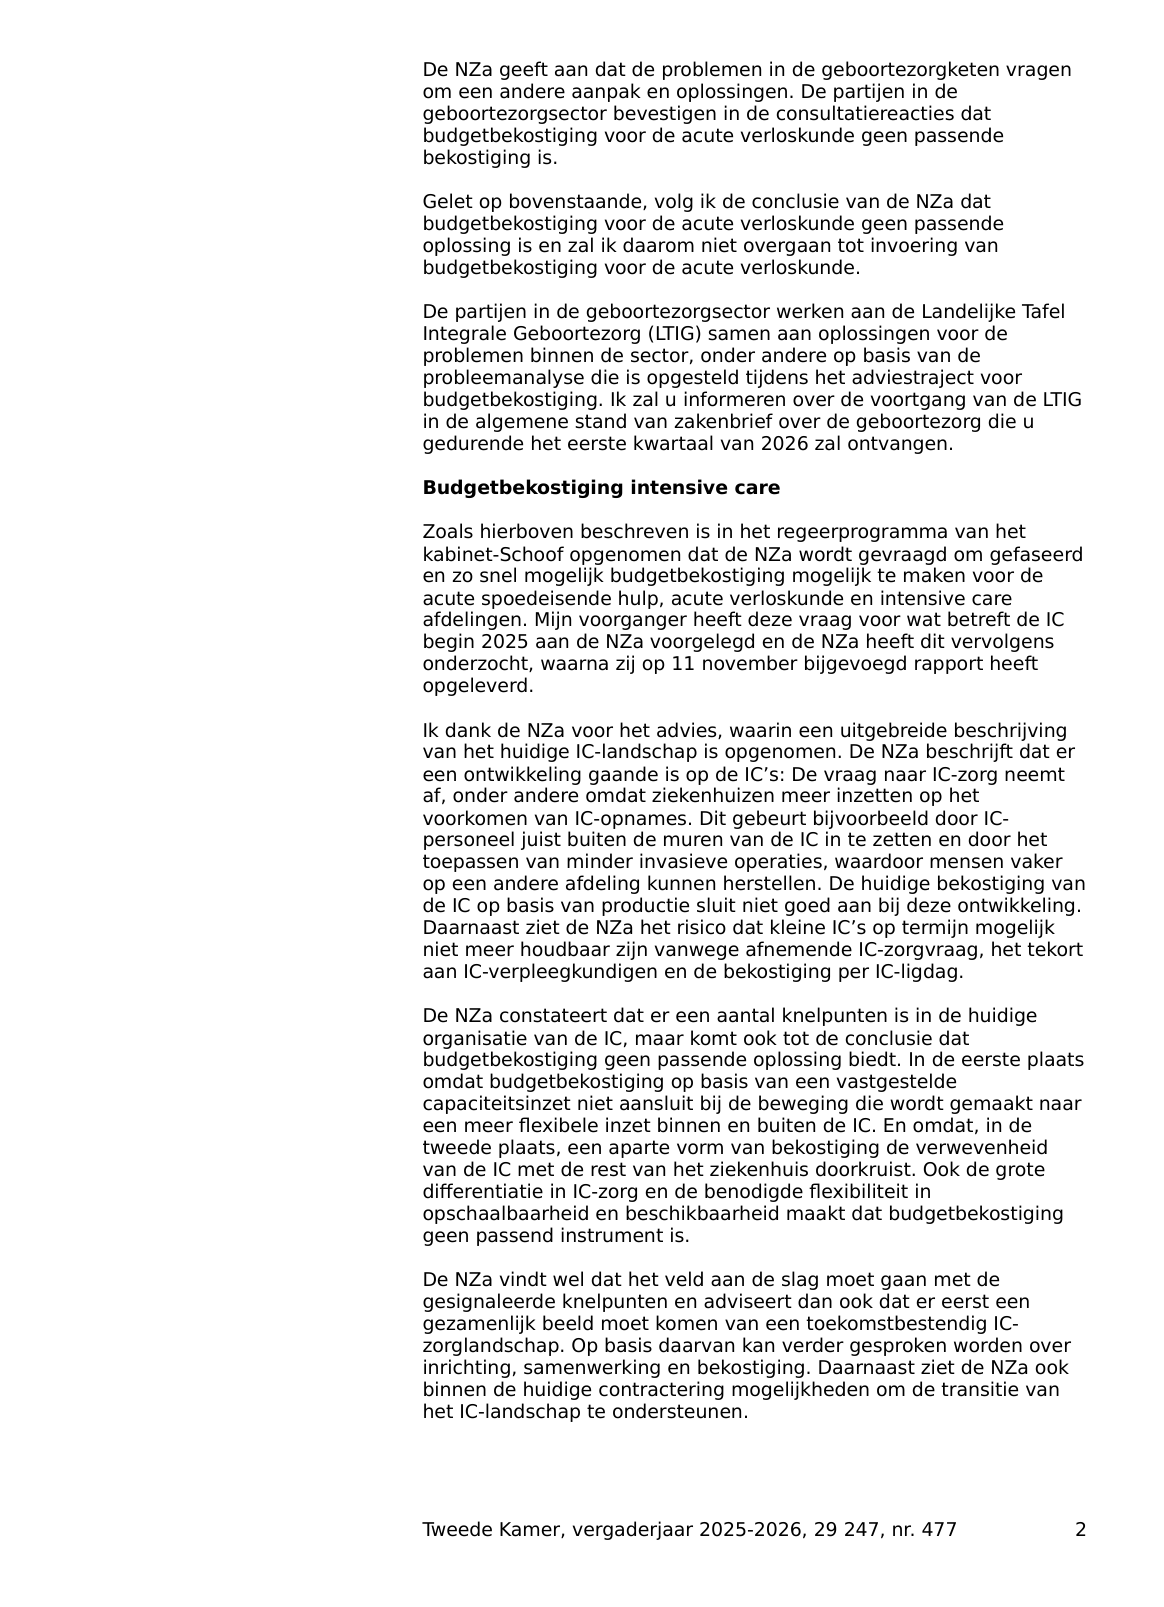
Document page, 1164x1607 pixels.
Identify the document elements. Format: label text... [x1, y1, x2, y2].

text Zoals hierboven beschreven is in het regeerprogramma van het kabinet-Schoof opgenomen dat de NZa wordt gevraagd om gefaseerd en zo snel mogelijk budgetbekostiging mogelijk te maken voor de acute spoedeisende hulp, acute verloskunde en intensive care afdelingen. Mijn voorganger heeft deze vraag voor wat betreft de IC begin 2025 aan de NZa voorgelegd en de NZa heeft dit vervolgens onderzocht, waarna zij op 11 november bijgevoegd rapport heeft opgeleverd. [422, 521, 1087, 697]
text De partijen in de geboortezorgsector werken aan de Landelijke Tafel Integrale Geboortezorg (LTIG) samen aan oplossingen voor de problemen binnen de sector, onder andere op basis van de probleemanalyse die is opgesteld tijdens het adviestraject voor budgetbekostiging. Ik zal u informeren over de voortgang van de LTIG in de algemene stand van zakenbrief over de geboortezorg die u gedurende het eerste kwartaal van 2026 zal ontvangen. [422, 301, 1087, 455]
text De NZa constateert dat er een aantal knelpunten is in de huidige organisatie van de IC, maar komt ook tot de conclusie dat budgetbekostiging geen passende oplossing biedt. In de eerste plaats omdat budgetbekostiging op basis van een vastgestelde capaciteitsinzet niet aansluit bij de beweging die wordt gemaakt naar een meer flexibele inzet binnen en buiten de IC. En omdat, in de tweede plaats, een aparte vorm van bekostiging de verwevenheid van de IC met de rest van het ziekenhuis doorkruist. Ook de grote differentiatie in IC-zorg en de benodigde flexibiliteit in opschaalbaarheid en beschikbaarheid maakt dat budgetbekostiging geen passend instrument is. [422, 1005, 1087, 1247]
subtitle Budgetbekostiging intensive care [422, 477, 1087, 499]
text De NZa vindt wel dat het veld aan de slag moet gaan met de gesignaleerde knelpunten en adviseert dan ook dat er eerst een gezamenlijk beeld moet komen van een toekomstbestendig IC-zorglandschap. Op basis daarvan kan verder gesproken worden over inrichting, samenwerking en bekostiging. Daarnaast ziet de NZa ook binnen de huidige contractering mogelijkheden om de transitie van het IC-landschap te ondersteunen. [422, 1269, 1087, 1423]
text Ik dank de NZa voor het advies, waarin een uitgebreide beschrijving van het huidige IC-landschap is opgenomen. De NZa beschrijft dat er een ontwikkeling gaande is op de IC’s: De vraag naar IC-zorg neemt af, onder andere omdat ziekenhuizen meer inzetten op het voorkomen van IC-opnames. Dit gebeurt bijvoorbeeld door IC-personeel juist buiten de muren van de IC in te zetten en door het toepassen van minder invasieve operaties, waardoor mensen vaker op een andere afdeling kunnen herstellen. De huidige bekostiging van de IC op basis van productie sluit niet goed aan bij deze ontwikkeling. Daarnaast ziet de NZa het risico dat kleine IC’s op termijn mogelijk niet meer houdbaar zijn vanwege afnemende IC-zorgvraag, het tekort aan IC-verpleegkundigen en de bekostiging per IC-ligdag. [422, 719, 1087, 983]
text Gelet op bovenstaande, volg ik de conclusie van de NZa dat budgetbekostiging voor de acute verloskunde geen passende oplossing is en zal ik daarom niet overgaan tot invoering van budgetbekostiging voor de acute verloskunde. [422, 191, 1087, 279]
text De NZa geeft aan dat de problemen in de geboortezorgketen vragen om een andere aanpak en oplossingen. De partijen in de geboortezorgsector bevestigen in de consultatiereacties dat budgetbekostiging voor de acute verloskunde geen passende bekostiging is. [422, 59, 1087, 169]
